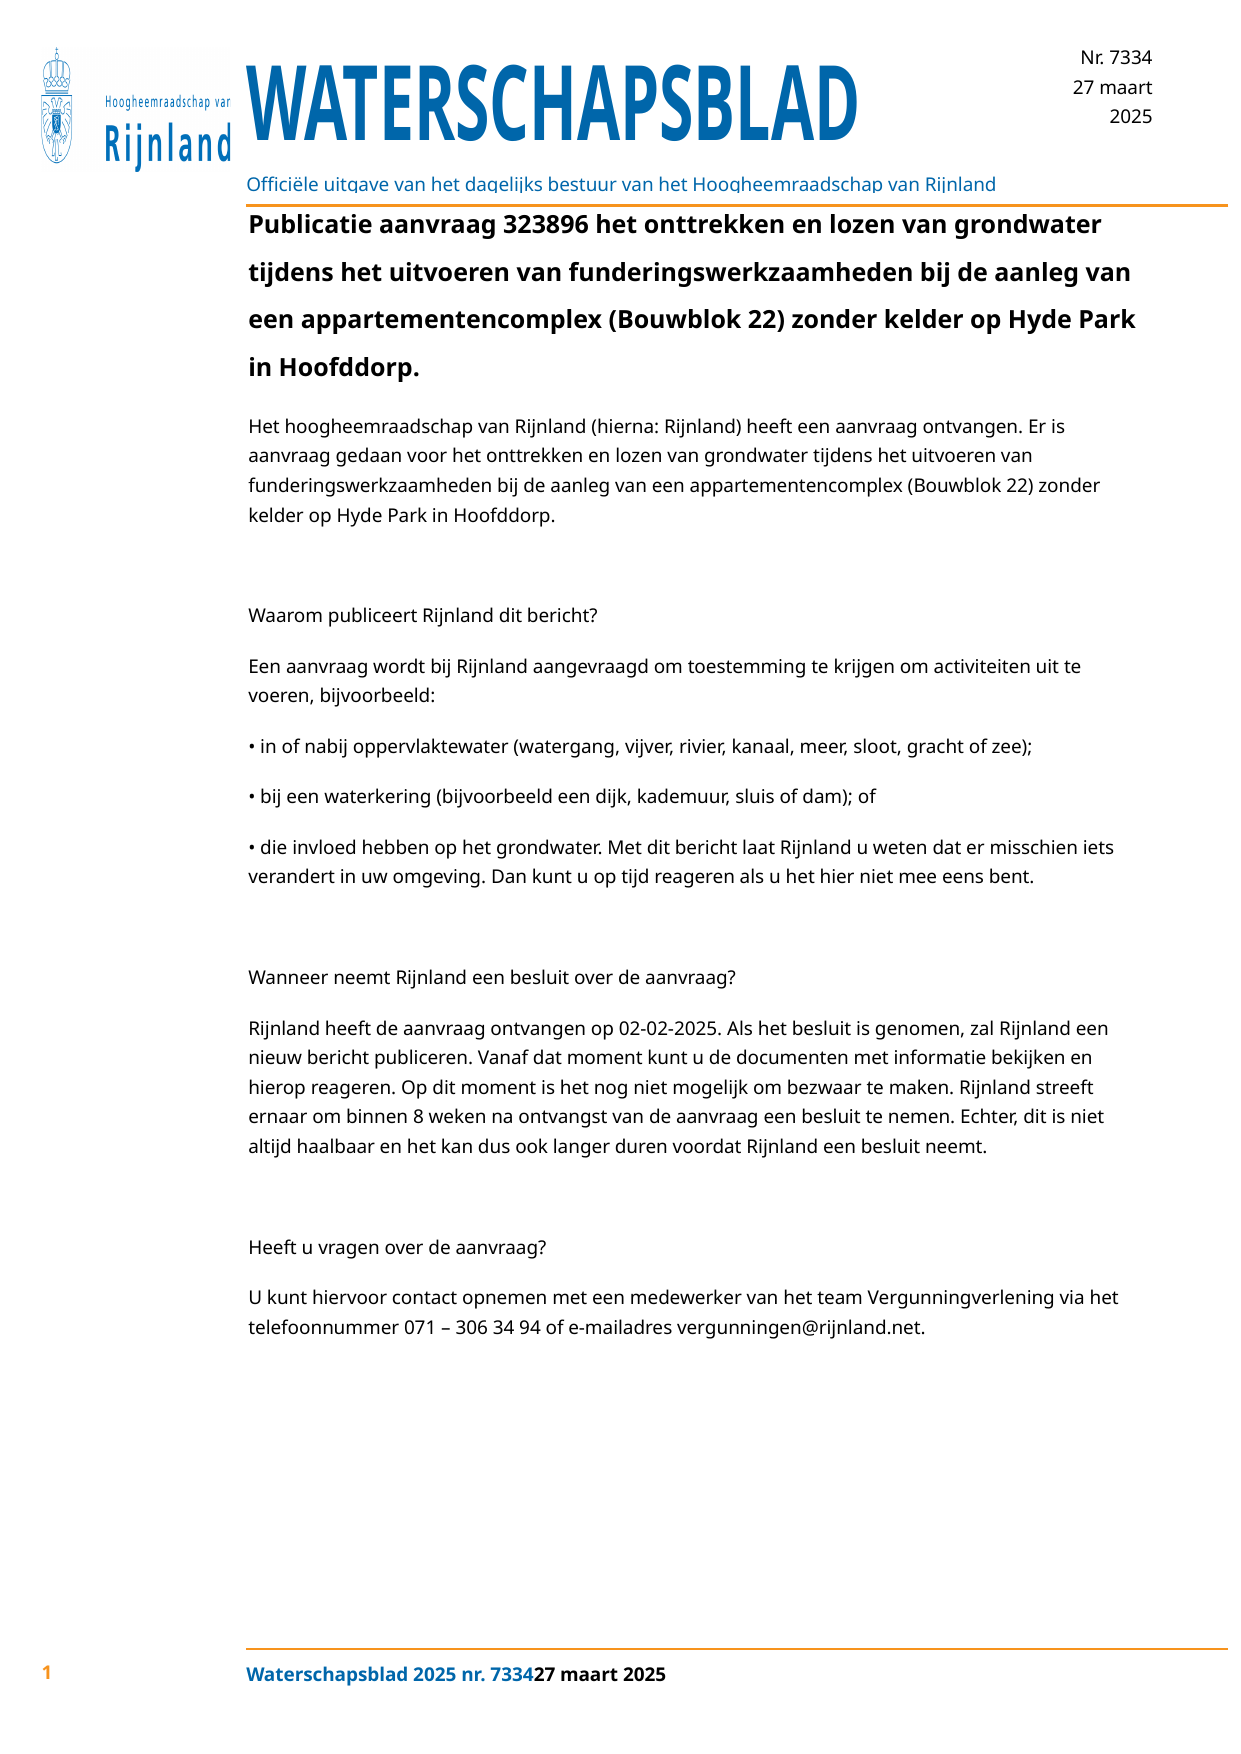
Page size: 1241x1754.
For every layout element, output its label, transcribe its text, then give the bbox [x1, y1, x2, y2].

text Heeft u vragen over de aanvraag? [248, 1234, 1152, 1260]
text U kunt hiervoor contact opnemen met een medewerker van het team Vergunningverlening via het telefoonnummer 071 – 306 34 94 of e-mailadres vergunningen@rijnland.net. [248, 1284, 1152, 1340]
text Publicatie aanvraag 323896 het onttrekken en lozen van grondwater tijdens het uitvoeren van funderingswerkzaamheden bij de aanleg van een appartementencomplex (Bouwblok 22) zonder kelder op Hyde Park in Hoofddorp. [248, 207, 1152, 384]
text Wanneer neemt Rijnland een besluit over de aanvraag? [248, 964, 1152, 990]
text Het hoogheemraadschap van Rijnland (hierna: Rijnland) heeft een aanvraag ontvangen. Er is aanvraag gedaan voor het onttrekken en lozen van grondwater tijdens het uitvoeren van funderingswerkzaamheden bij de aanleg van een appartementencomplex (Bouwblok 22) zonder kelder op Hyde Park in Hoofddorp. [248, 413, 1152, 528]
picture [41, 47, 231, 172]
text Waarom publiceert Rijnland dit bericht? [248, 603, 1152, 628]
text Een aanvraag wordt bij Rijnland aangevraagd om toestemming te krijgen om activiteiten uit te voeren, bijvoorbeeld: [248, 653, 1152, 708]
text • in of nabij oppervlaktewater (watergang, vijver, rivier, kanaal, meer, sloot, gracht of zee); [248, 733, 1152, 759]
text Rijnland heeft de aanvraag ontvangen op 02-02-2025. Als het besluit is genomen, zal Rijnland een nieuw bericht publiceren. Vanaf dat moment kunt u de documenten met informatie bekijken en hierop reageren. Op dit moment is het nog niet mogelijk om bezwaar te maken. Rijnland streeft ernaar om binnen 8 weken na ontvangst van de aanvraag een besluit te nemen. Echter, dit is niet altijd haalbaar en het kan dus ook langer duren voordat Rijnland een besluit neemt. [248, 1015, 1152, 1159]
text • bij een waterkering (bijvoorbeeld een dijk, kademuur, sluis of dam); of [248, 783, 1152, 809]
text • die invloed hebben op het grondwater. Met dit bericht laat Rijnland u weten dat er misschien iets verandert in uw omgeving. Dan kunt u op tijd reageren als u het hier niet mee eens bent. [248, 834, 1152, 889]
